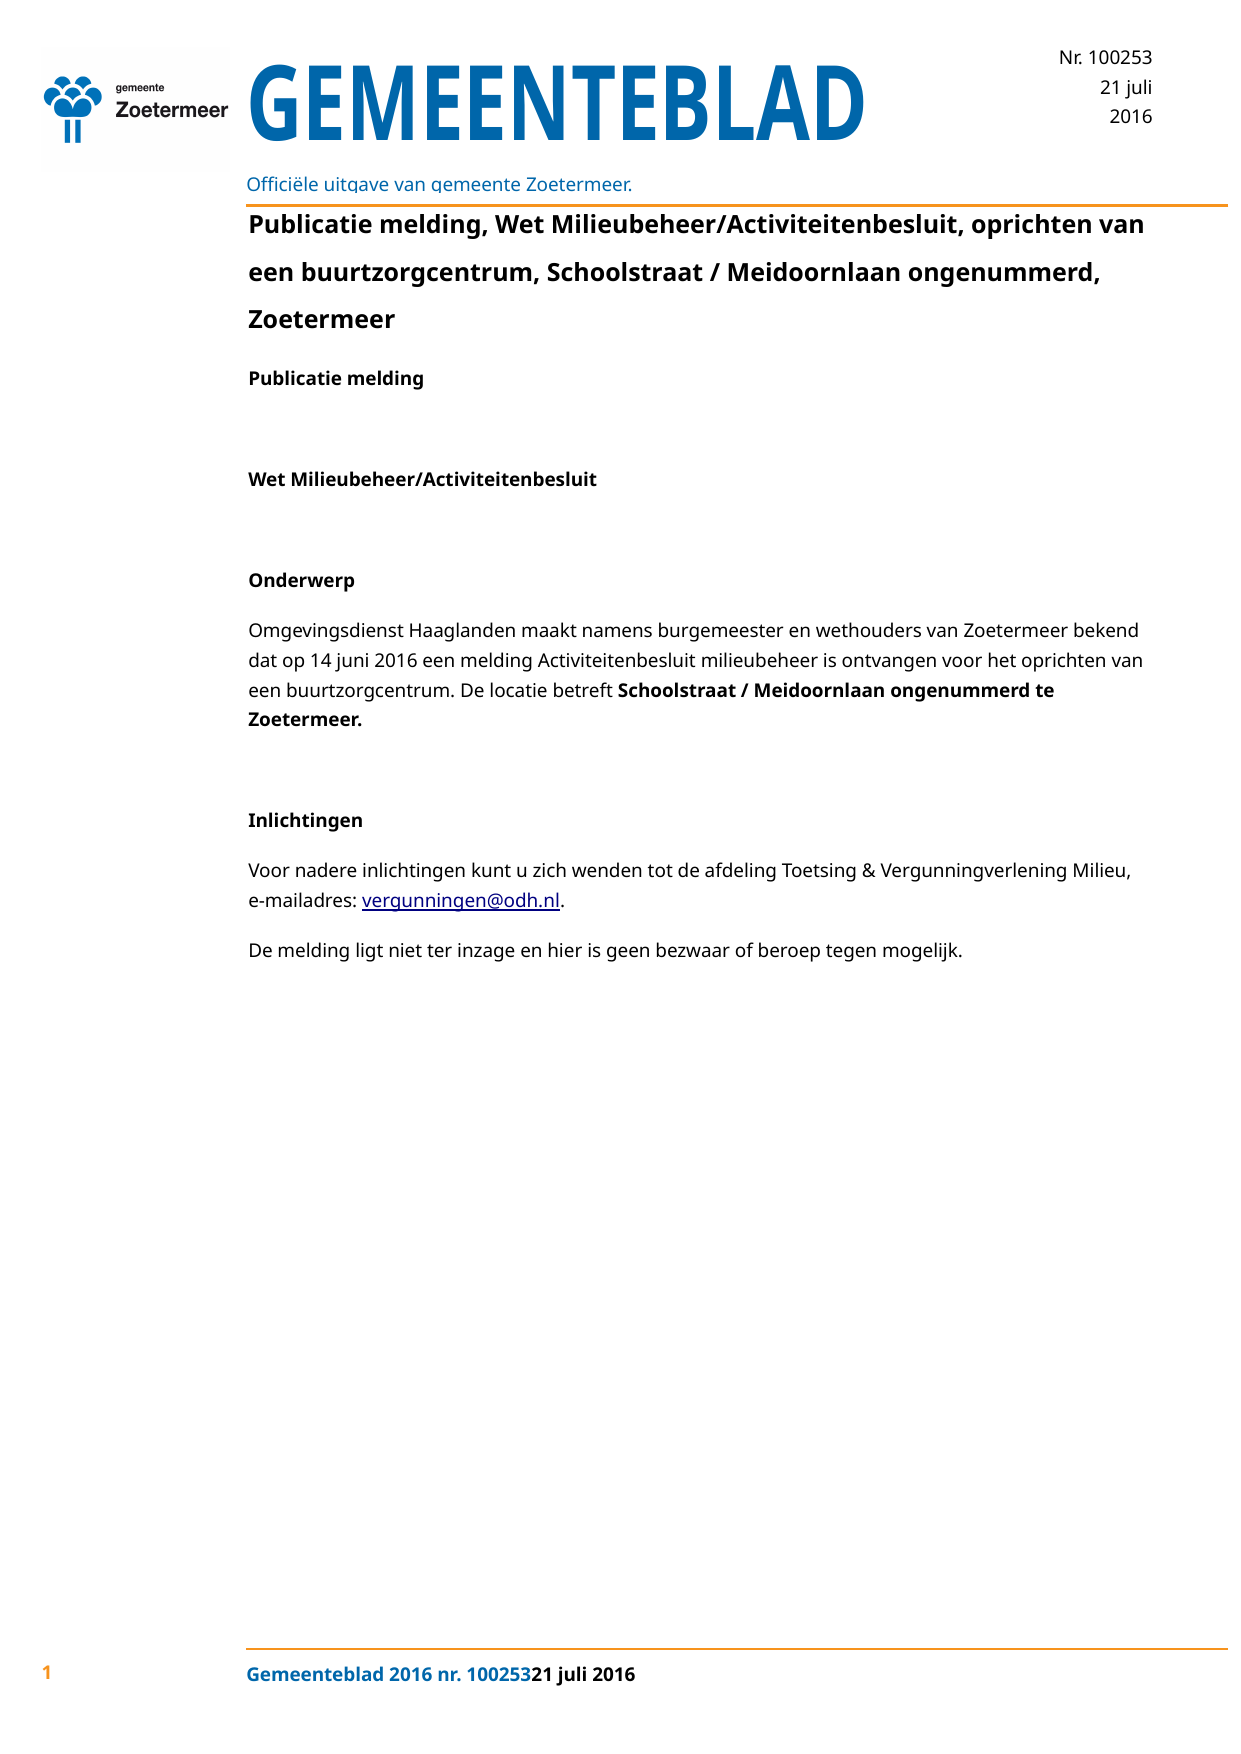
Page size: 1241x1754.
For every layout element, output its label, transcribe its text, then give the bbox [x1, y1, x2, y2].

text Wet Milieubeheer/Activiteitenbesluit [248, 466, 1152, 492]
text Voor nadere inlichtingen kunt u zich wenden tot de afdeling Toetsing & Vergunningverlening Milieu, e-mailadres: vergunningen@odh.nl. [248, 858, 1152, 913]
text Inlichtingen [248, 807, 1152, 833]
text De melding ligt niet ter inzage en hier is geen bezwaar of beroep tegen mogelijk. [248, 938, 1152, 963]
text Omgevingsdienst Haaglanden maakt namens burgemeester en wethouders van Zoetermeer bekend dat op 14 juni 2016 een melding Activiteitenbesluit milieubeheer is ontvangen voor het oprichten van een buurtzorgcentrum. De locatie betreft Schoolstraat / Meidoornlaan ongenummerd te Zoetermeer. [248, 618, 1152, 732]
text Publicatie melding, Wet Milieubeheer/Activiteitenbesluit, oprichten van een buurtzorgcentrum, Schoolstraat / Meidoornlaan ongenummerd, Zoetermeer [248, 207, 1152, 336]
text Publicatie melding [248, 366, 1152, 391]
picture [41, 47, 231, 172]
text Onderwerp [248, 567, 1152, 593]
